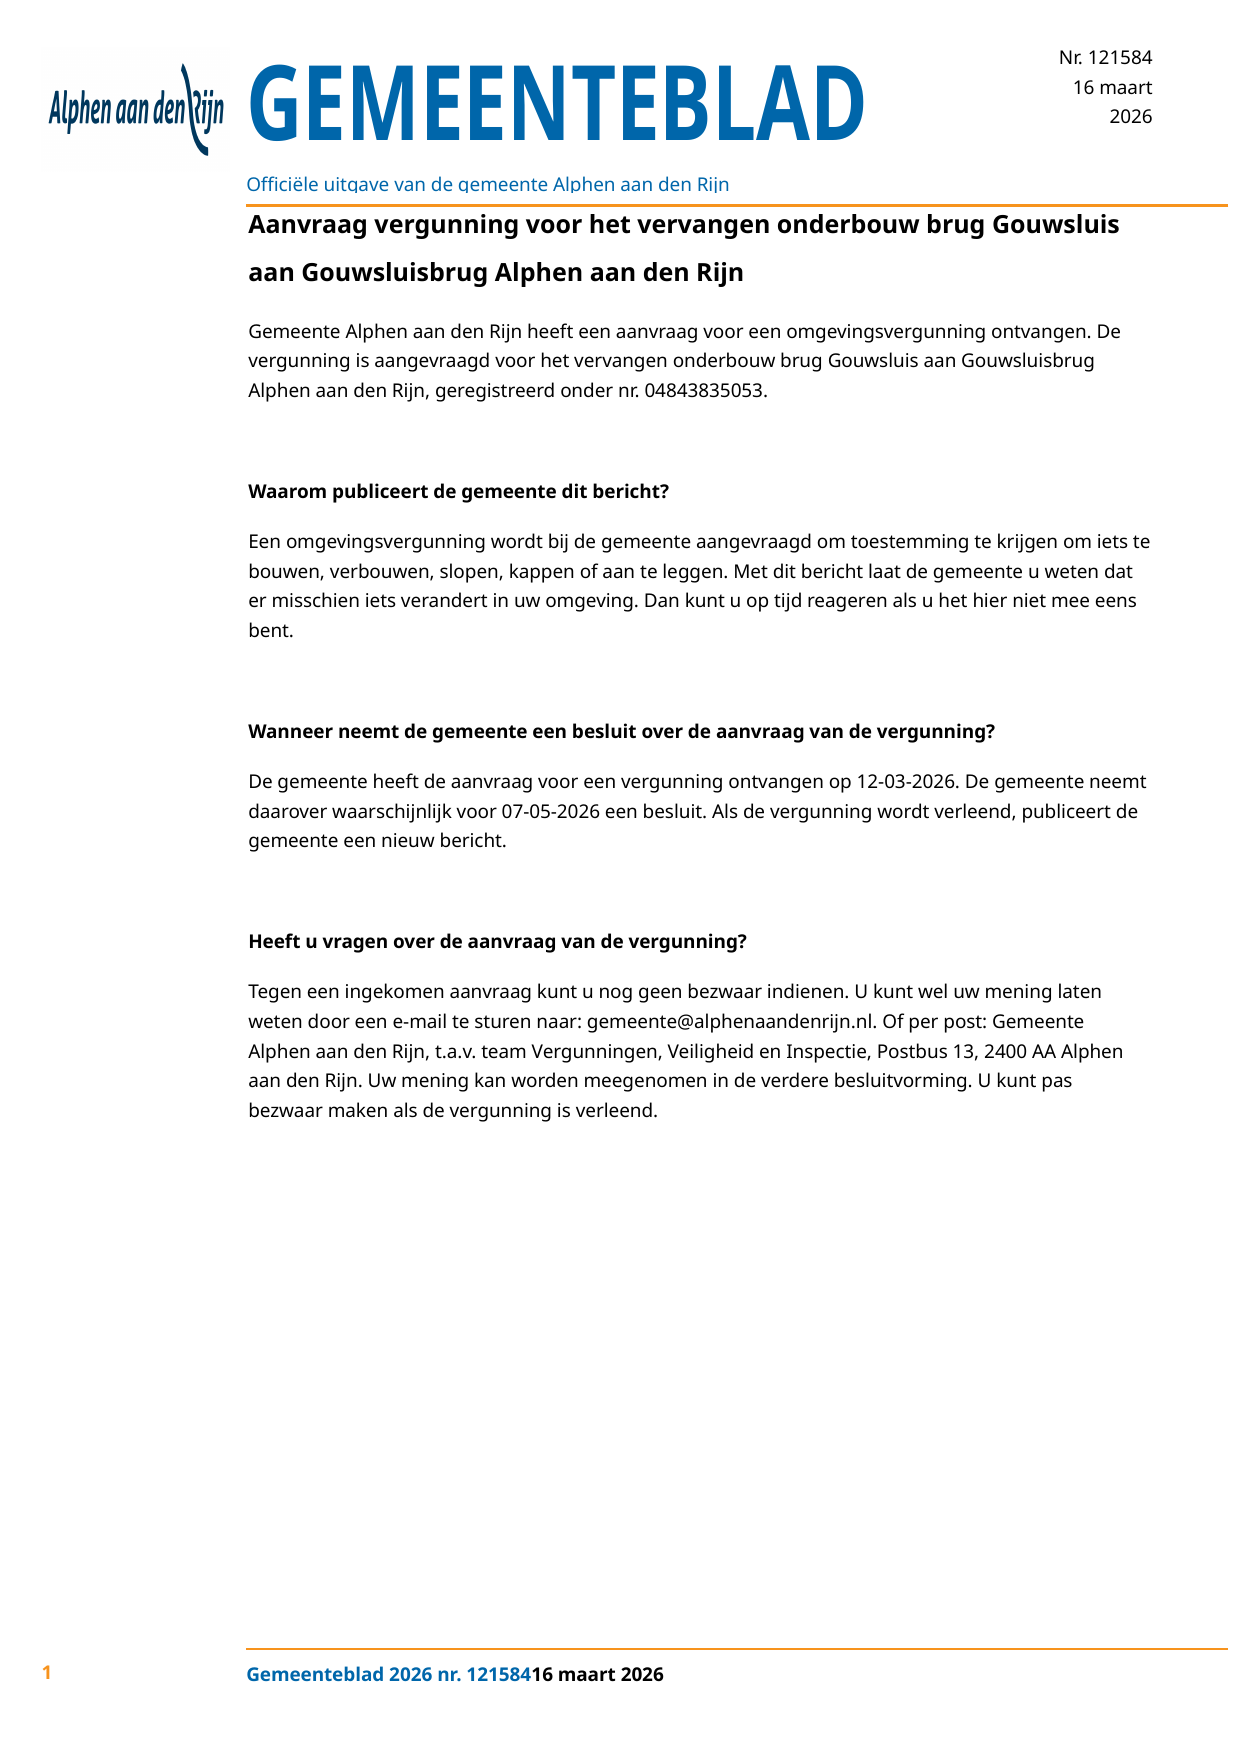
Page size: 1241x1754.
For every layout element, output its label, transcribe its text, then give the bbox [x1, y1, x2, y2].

text Waarom publiceert de gemeente dit bericht? [248, 478, 1152, 504]
text De gemeente heeft de aanvraag voor een vergunning ontvangen op 12-03-2026. De gemeente neemt daarover waarschijnlijk voor 07-05-2026 een besluit. Als de vergunning wordt verleend, publiceert de gemeente een nieuw bericht. [248, 768, 1152, 853]
text Een omgevingsvergunning wordt bij de gemeente aangevraagd om toestemming te krijgen om iets te bouwen, verbouwen, slopen, kappen of aan te leggen. Met dit bericht laat de gemeente u weten dat er misschien iets verandert in uw omgeving. Dan kunt u op tijd reageren als u het hier niet mee eens bent. [248, 528, 1152, 643]
picture [41, 47, 231, 172]
text Wanneer neemt de gemeente een besluit over de aanvraag van de vergunning? [248, 718, 1152, 744]
text Heeft u vragen over de aanvraag van de vergunning? [248, 928, 1152, 954]
text Aanvraag vergunning voor het vervangen onderbouw brug Gouwsluis aan Gouwsluisbrug Alphen aan den Rijn [248, 207, 1152, 288]
text Tegen een ingekomen aanvraag kunt u nog geen bezwaar indienen. U kunt wel uw mening laten weten door een e-mail te sturen naar: gemeente@alphenaandenrijn.nl. Of per post: Gemeente Alphen aan den Rijn, t.a.v. team Vergunningen, Veiligheid en Inspectie, Postbus 13, 2400 AA Alphen aan den Rijn. Uw mening kan worden meegenomen in de verdere besluitvorming. U kunt pas bezwaar maken als de vergunning is verleend. [248, 979, 1152, 1123]
text Gemeente Alphen aan den Rijn heeft een aanvraag voor een omgevingsvergunning ontvangen. De vergunning is aangevraagd voor het vervangen onderbouw brug Gouwsluis aan Gouwsluisbrug Alphen aan den Rijn, geregistreerd onder nr. 04843835053. [248, 318, 1152, 403]
